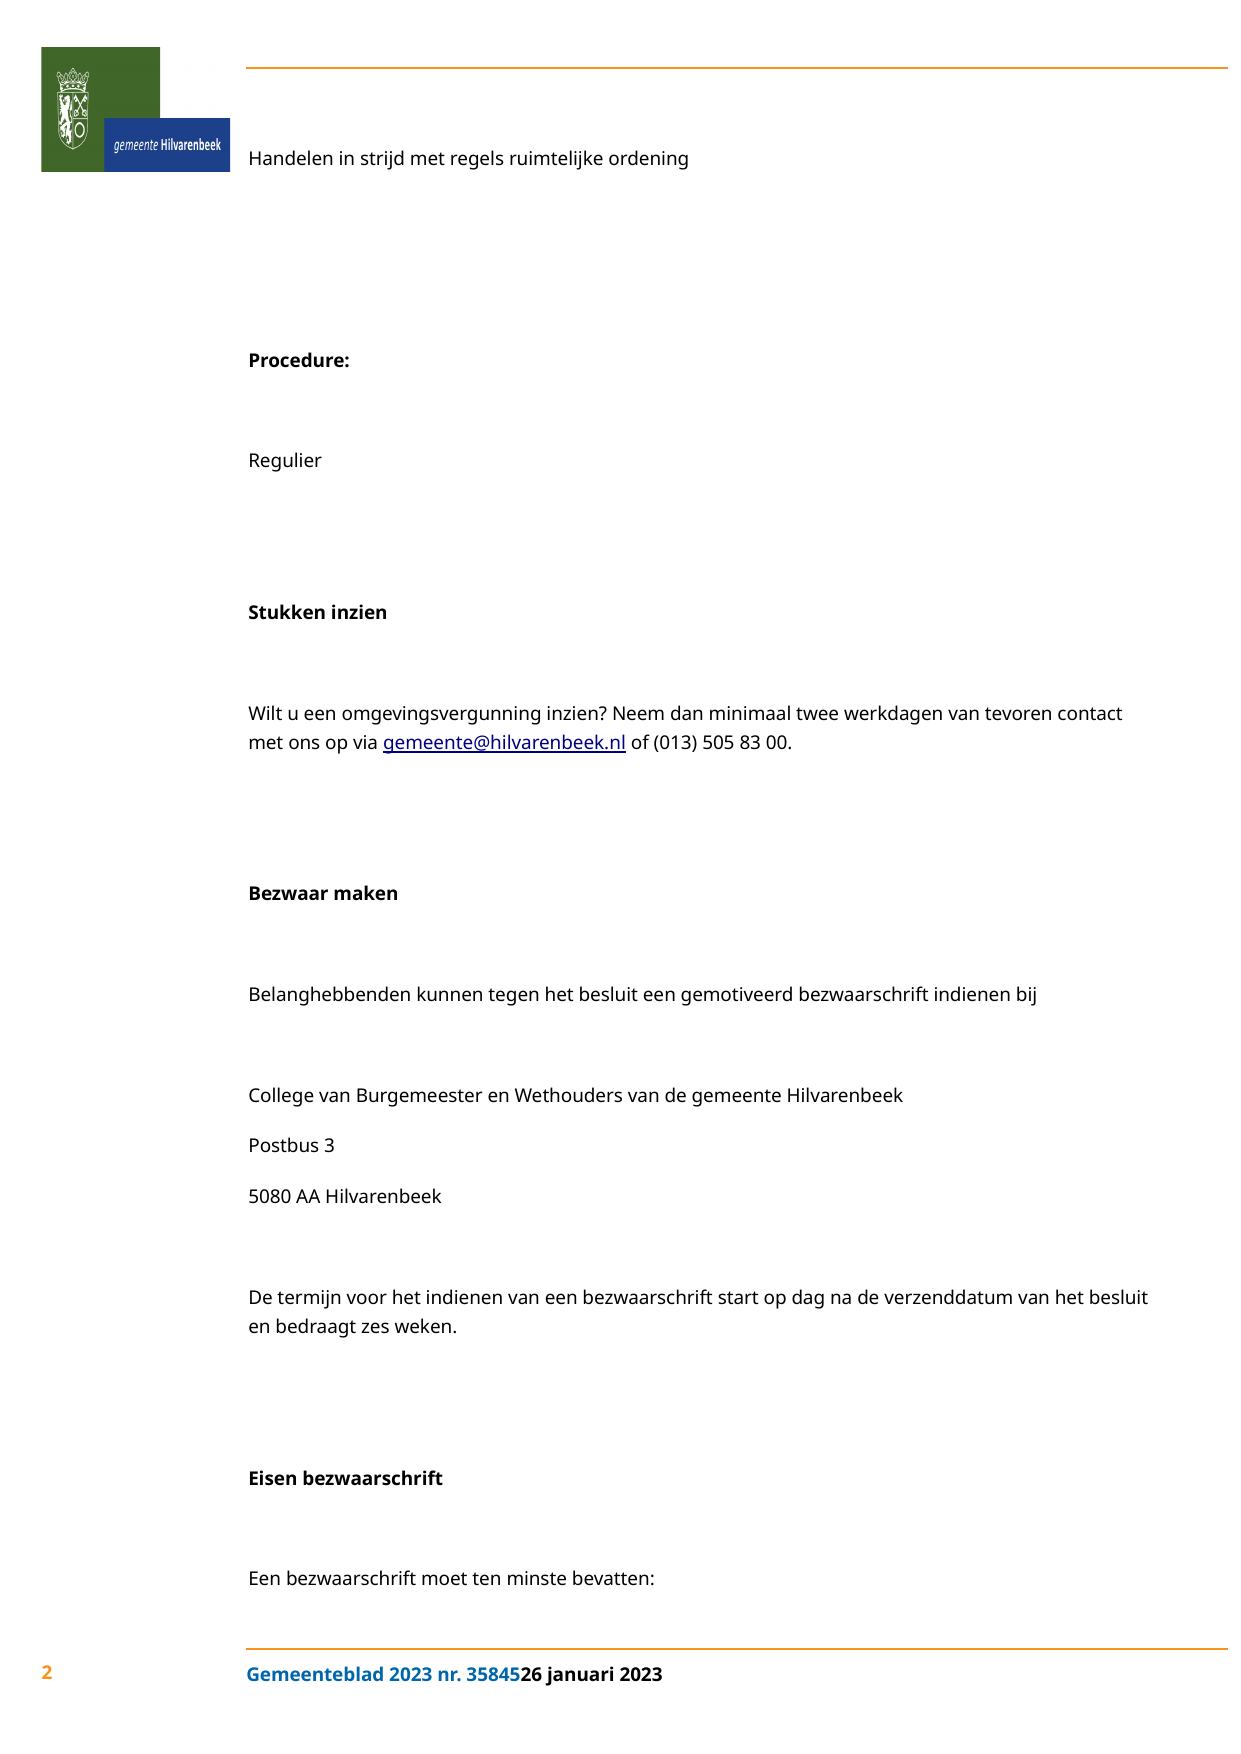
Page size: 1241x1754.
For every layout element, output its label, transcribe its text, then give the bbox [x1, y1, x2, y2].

text Procedure: [248, 347, 1152, 373]
text Een bezwaarschrift moet ten minste bevatten: [248, 1566, 1152, 1591]
text 5080 AA Hilvarenbeek [248, 1183, 1152, 1209]
picture [41, 47, 231, 172]
text Postbus 3 [248, 1133, 1152, 1158]
text Eisen bezwaarschrift [248, 1465, 1152, 1491]
text College van Burgemeester en Wethouders van de gemeente Hilvarenbeek [248, 1082, 1152, 1108]
text Regulier [248, 448, 1152, 473]
text Wilt u een omgevingsvergunning inzien? Neem dan minimaal twee werkdagen van tevoren contact met ons op via gemeente@hilvarenbeek.nl of (013) 505 83 00. [248, 700, 1152, 755]
text De termijn voor het indienen van een bezwaarschrift start op dag na de verzenddatum van het besluit en bedraagt zes weken. [248, 1284, 1152, 1339]
text Belanghebbenden kunnen tegen het besluit een gemotiveerd bezwaarschrift indienen bij [248, 981, 1152, 1007]
text Stukken inzien [248, 599, 1152, 625]
text Bezwaar maken [248, 881, 1152, 906]
text Handelen in strijd met regels ruimtelijke ordening [248, 145, 1152, 171]
